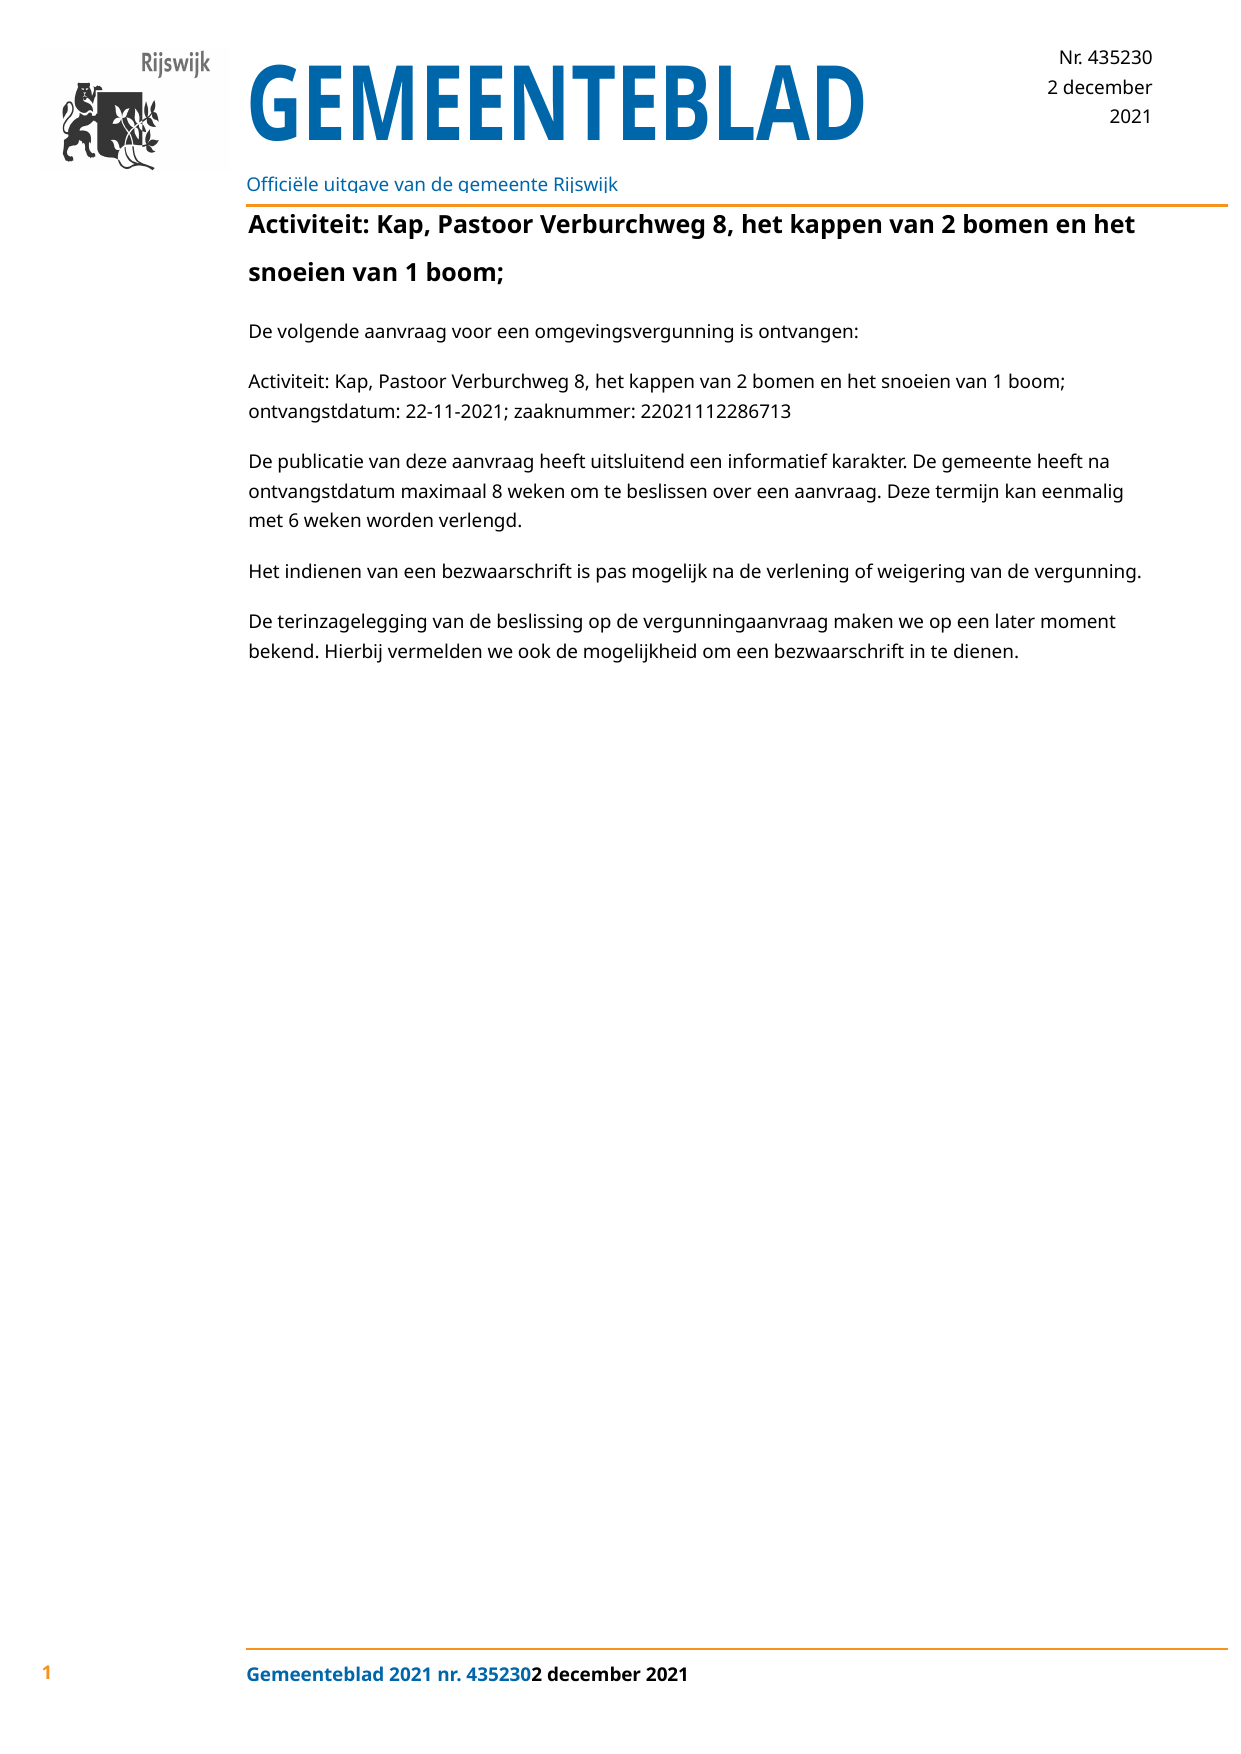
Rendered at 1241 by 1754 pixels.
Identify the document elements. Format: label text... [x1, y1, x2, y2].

text De publicatie van deze aanvraag heeft uitsluitend een informatief karakter. De gemeente heeft na ontvangstdatum maximaal 8 weken om te beslissen over een aanvraag. Deze termijn kan eenmalig met 6 weken worden verlengd. [248, 448, 1152, 533]
text Activiteit: Kap, Pastoor Verburchweg 8, het kappen van 2 bomen en het snoeien van 1 boom; [248, 207, 1152, 288]
text De volgende aanvraag voor een omgevingsvergunning is ontvangen: [248, 318, 1152, 344]
text De terinzagelegging van de beslissing op de vergunningaanvraag maken we op een later moment bekend. Hierbij vermelden we ook de mogelijkheid om een bezwaarschrift in te dienen. [248, 608, 1152, 664]
text Activiteit: Kap, Pastoor Verburchweg 8, het kappen van 2 bomen en het snoeien van 1 boom; ontvangstdatum: 22-11-2021; zaaknummer: 22021112286713 [248, 368, 1152, 424]
picture [41, 47, 231, 172]
text Het indienen van een bezwaarschrift is pas mogelijk na de verlening of weigering van de vergunning. [248, 558, 1152, 584]
